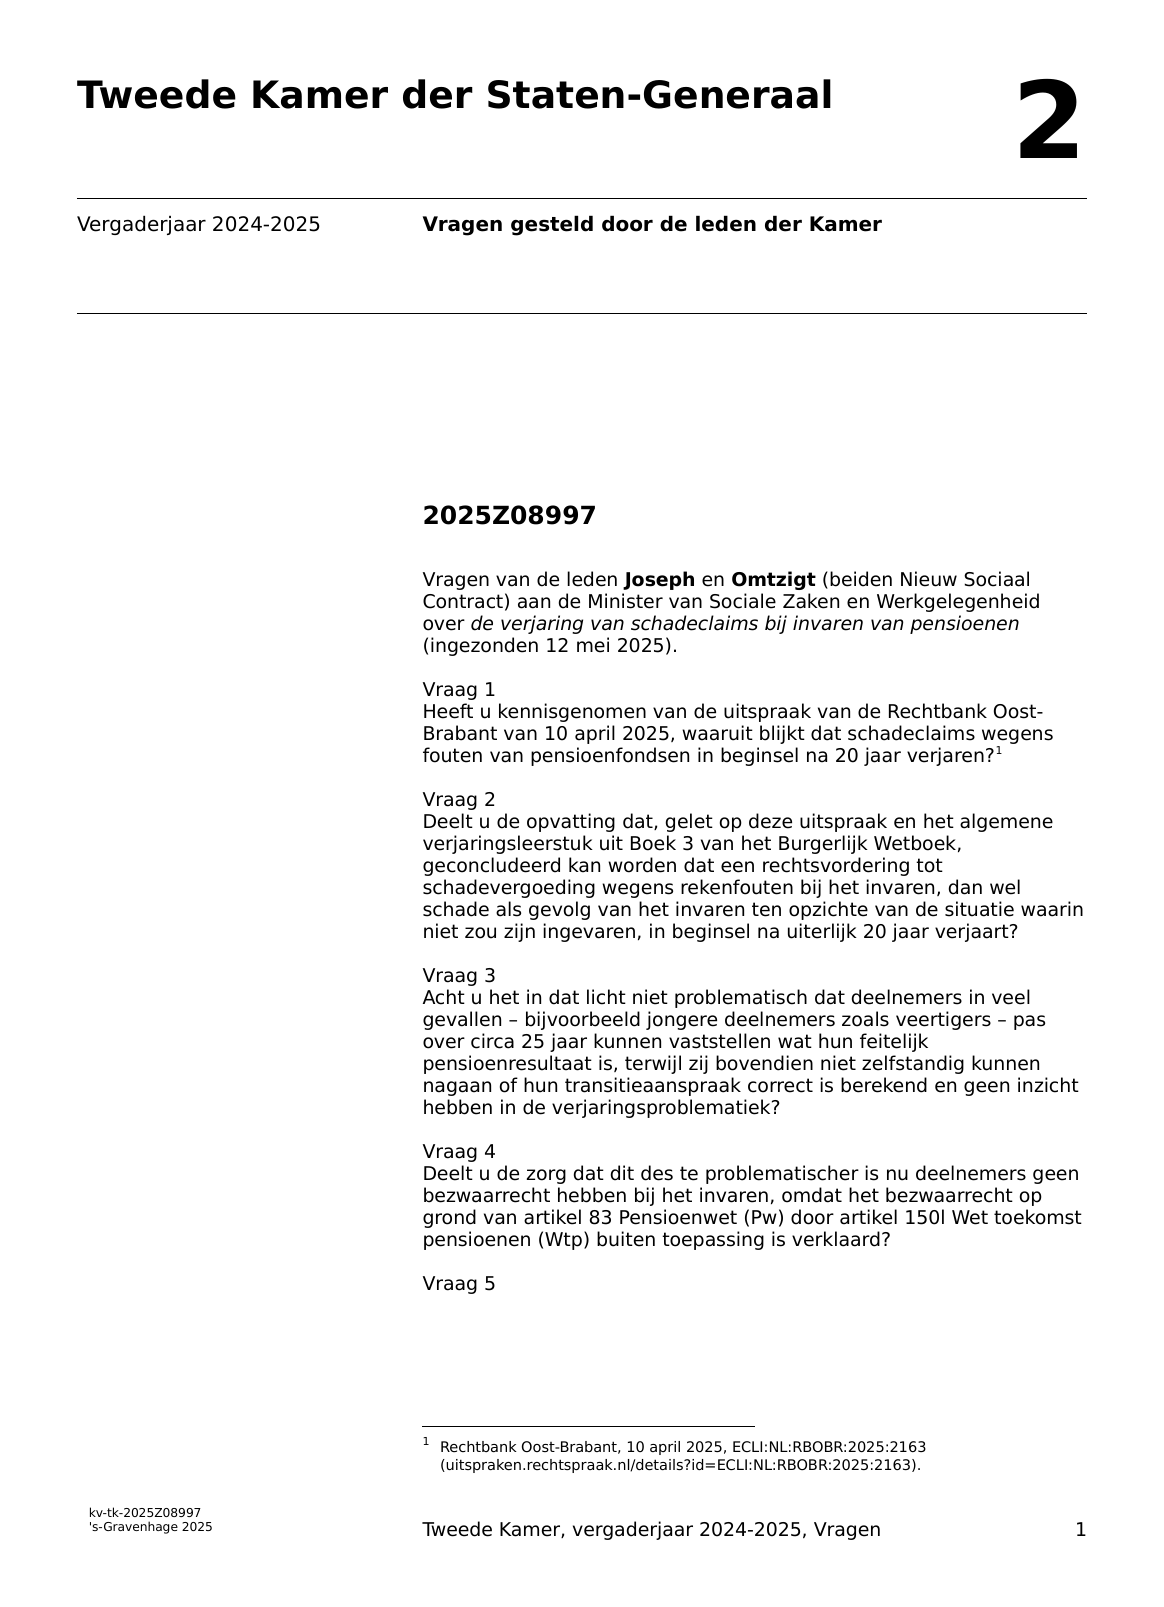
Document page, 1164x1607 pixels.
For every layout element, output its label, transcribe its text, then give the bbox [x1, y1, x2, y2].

text Vraag 5 [422, 1273, 1087, 1295]
text Vragen van de leden Joseph en Omtzigt (beiden Nieuw Sociaal Contract) aan de Minister van Sociale Zaken en Werkgelegenheid over de verjaring van schadeclaims bij invaren van pensioenen (ingezonden 12 mei 2025). [422, 569, 1087, 657]
table_header Tweede Kamer der Staten-Generaal [77, 59, 886, 198]
text Vraag 1 [422, 679, 1087, 701]
text Rechtbank Oost-Brabant, 10 april 2025, ECLI:NL:RBOBR:2025:2163 (uitspraken.rechtspraak.nl/details?id=ECLI:NL:RBOBR:2025:2163). [422, 1435, 1087, 1474]
text Vraag 2 [422, 789, 1087, 811]
text Deelt u de opvatting dat, gelet op deze uitspraak en het algemene verjaringsleerstuk uit Boek 3 van het Burgerlijk Wetboek, geconcludeerd kan worden dat een rechtsvordering tot schadevergoeding wegens rekenfouten bij het invaren, dan wel schade als gevolg van het invaren ten opzichte van de situatie waarin niet zou zijn ingevaren, in beginsel na uiterlijk 20 jaar verjaart? [422, 811, 1087, 943]
text Acht u het in dat licht niet problematisch dat deelnemers in veel gevallen – bijvoorbeeld jongere deelnemers zoals veertigers – pas over circa 25 jaar kunnen vaststellen wat hun feitelijk pensioenresultaat is, terwijl zij bovendien niet zelfstandig kunnen nagaan of hun transitieaanspraak correct is berekend en geen inzicht hebben in de verjaringsproblematiek? [422, 987, 1087, 1119]
text Vraag 4 [422, 1141, 1087, 1163]
table_cell Vragen gesteld door de leden der Kamer [422, 199, 1087, 313]
text kv-tk-2025Z08997 [88, 1506, 323, 1520]
text Vraag 3 [422, 965, 1087, 987]
table_cell Vergaderjaar 2024-2025 [77, 199, 422, 313]
text Deelt u de zorg dat dit des te problematischer is nu deelnemers geen bezwaarrecht hebben bij het invaren, omdat het bezwaarrecht op grond van artikel 83 Pensioenwet (Pw) door artikel 150l Wet toekomst pensioenen (Wtp) buiten toepassing is verklaard? [422, 1163, 1087, 1251]
text Heeft u kennisgenomen van de uitspraak van de Rechtbank Oost-Brabant van 10 april 2025, waaruit blijkt dat schadeclaims wegens fouten van pensioenfondsen in beginsel na 20 jaar verjaren? [422, 701, 1087, 767]
text 2025Z08997 [422, 501, 1087, 531]
table_header 2 [886, 59, 1087, 198]
text 's-Gravenhage 2025 [88, 1520, 323, 1534]
